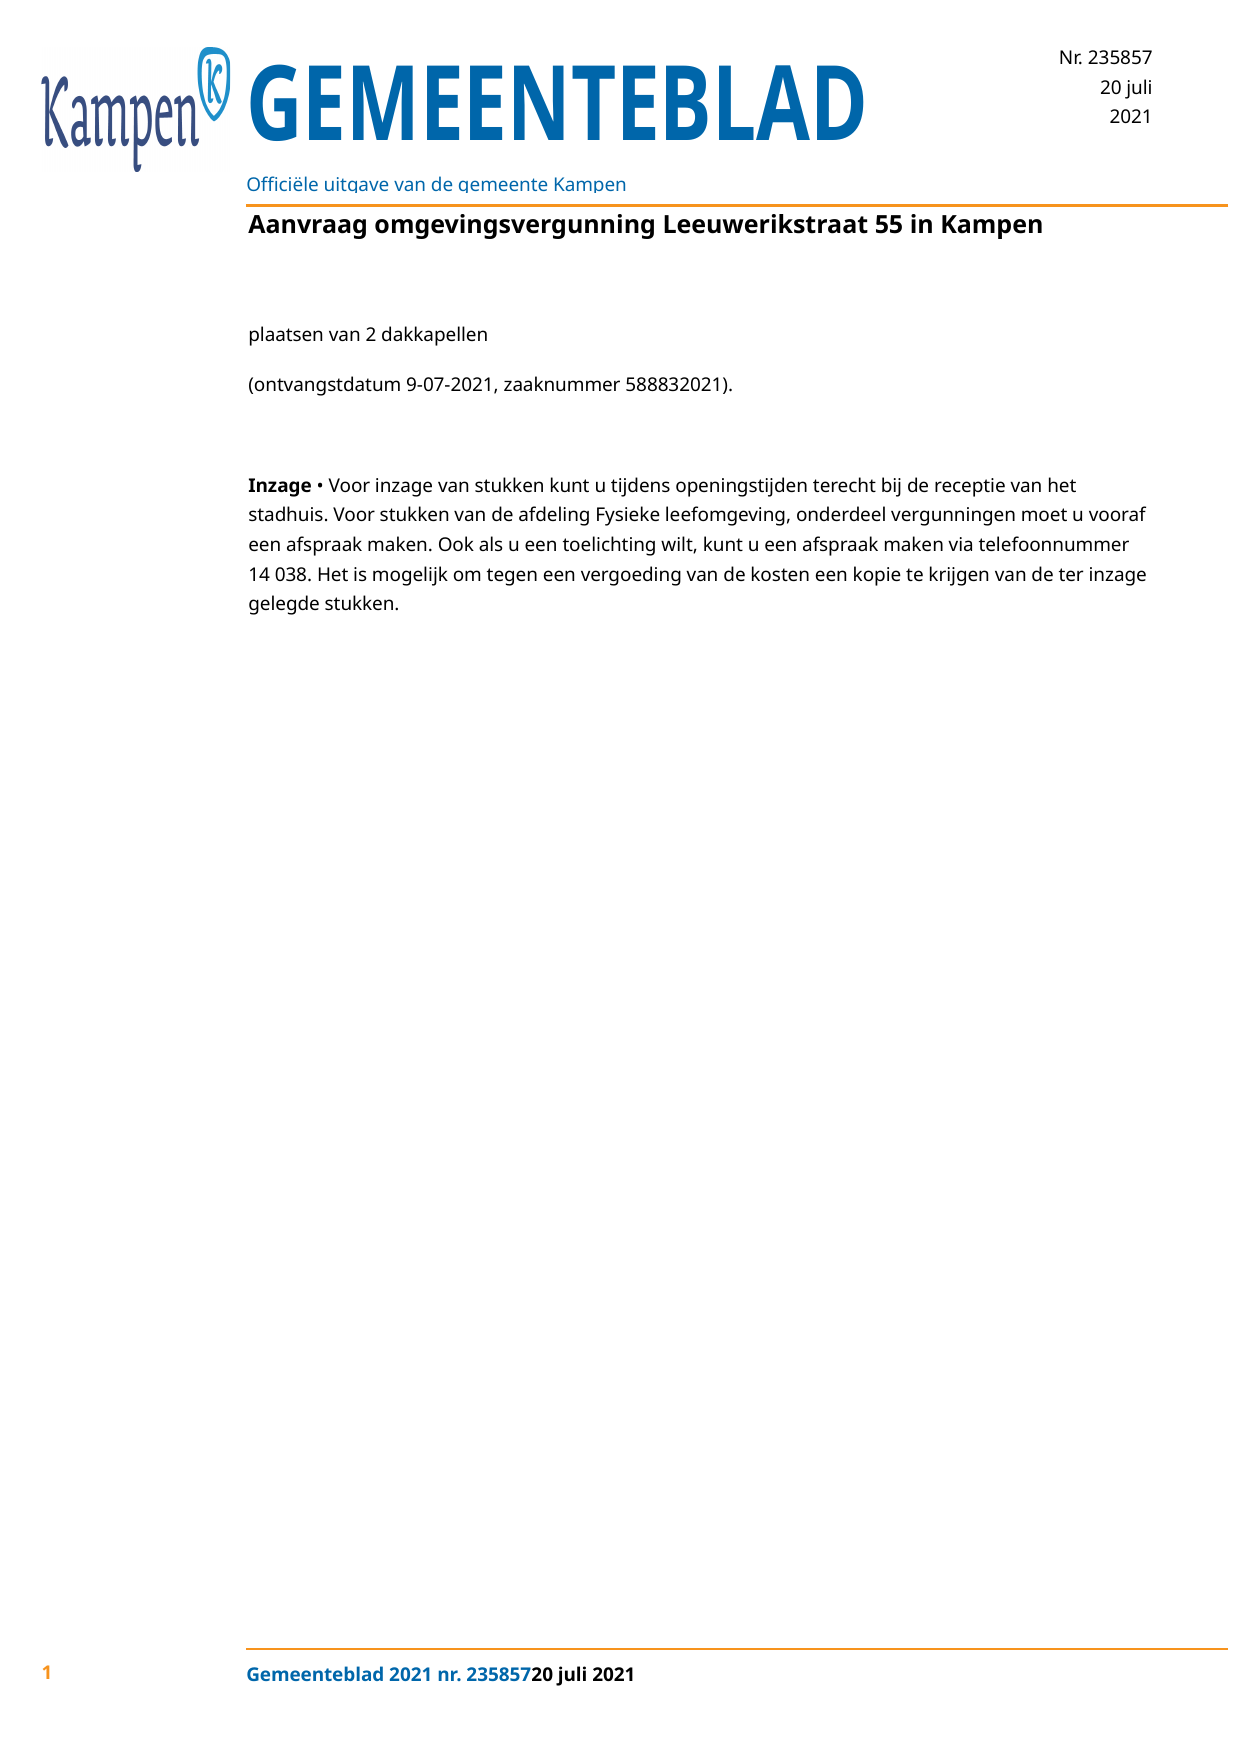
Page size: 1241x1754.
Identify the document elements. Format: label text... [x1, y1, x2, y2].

text (ontvangstdatum 9-07-2021, zaaknummer 588832021). [248, 371, 1152, 397]
text Aanvraag omgevingsvergunning Leeuwerikstraat 55 in Kampen [248, 207, 1152, 241]
text Inzage • Voor inzage van stukken kunt u tijdens openingstijden terecht bij de receptie van het stadhuis. Voor stukken van de afdeling Fysieke leefomgeving, onderdeel vergunningen moet u vooraf een afspraak maken. Ook als u een toelichting wilt, kunt u een afspraak maken via telefoonnummer 14 038. Het is mogelijk om tegen een vergoeding van de kosten een kopie te krijgen van de ter inzage gelegde stukken. [248, 472, 1152, 616]
picture [41, 47, 231, 172]
text plaatsen van 2 dakkapellen [248, 321, 1152, 346]
